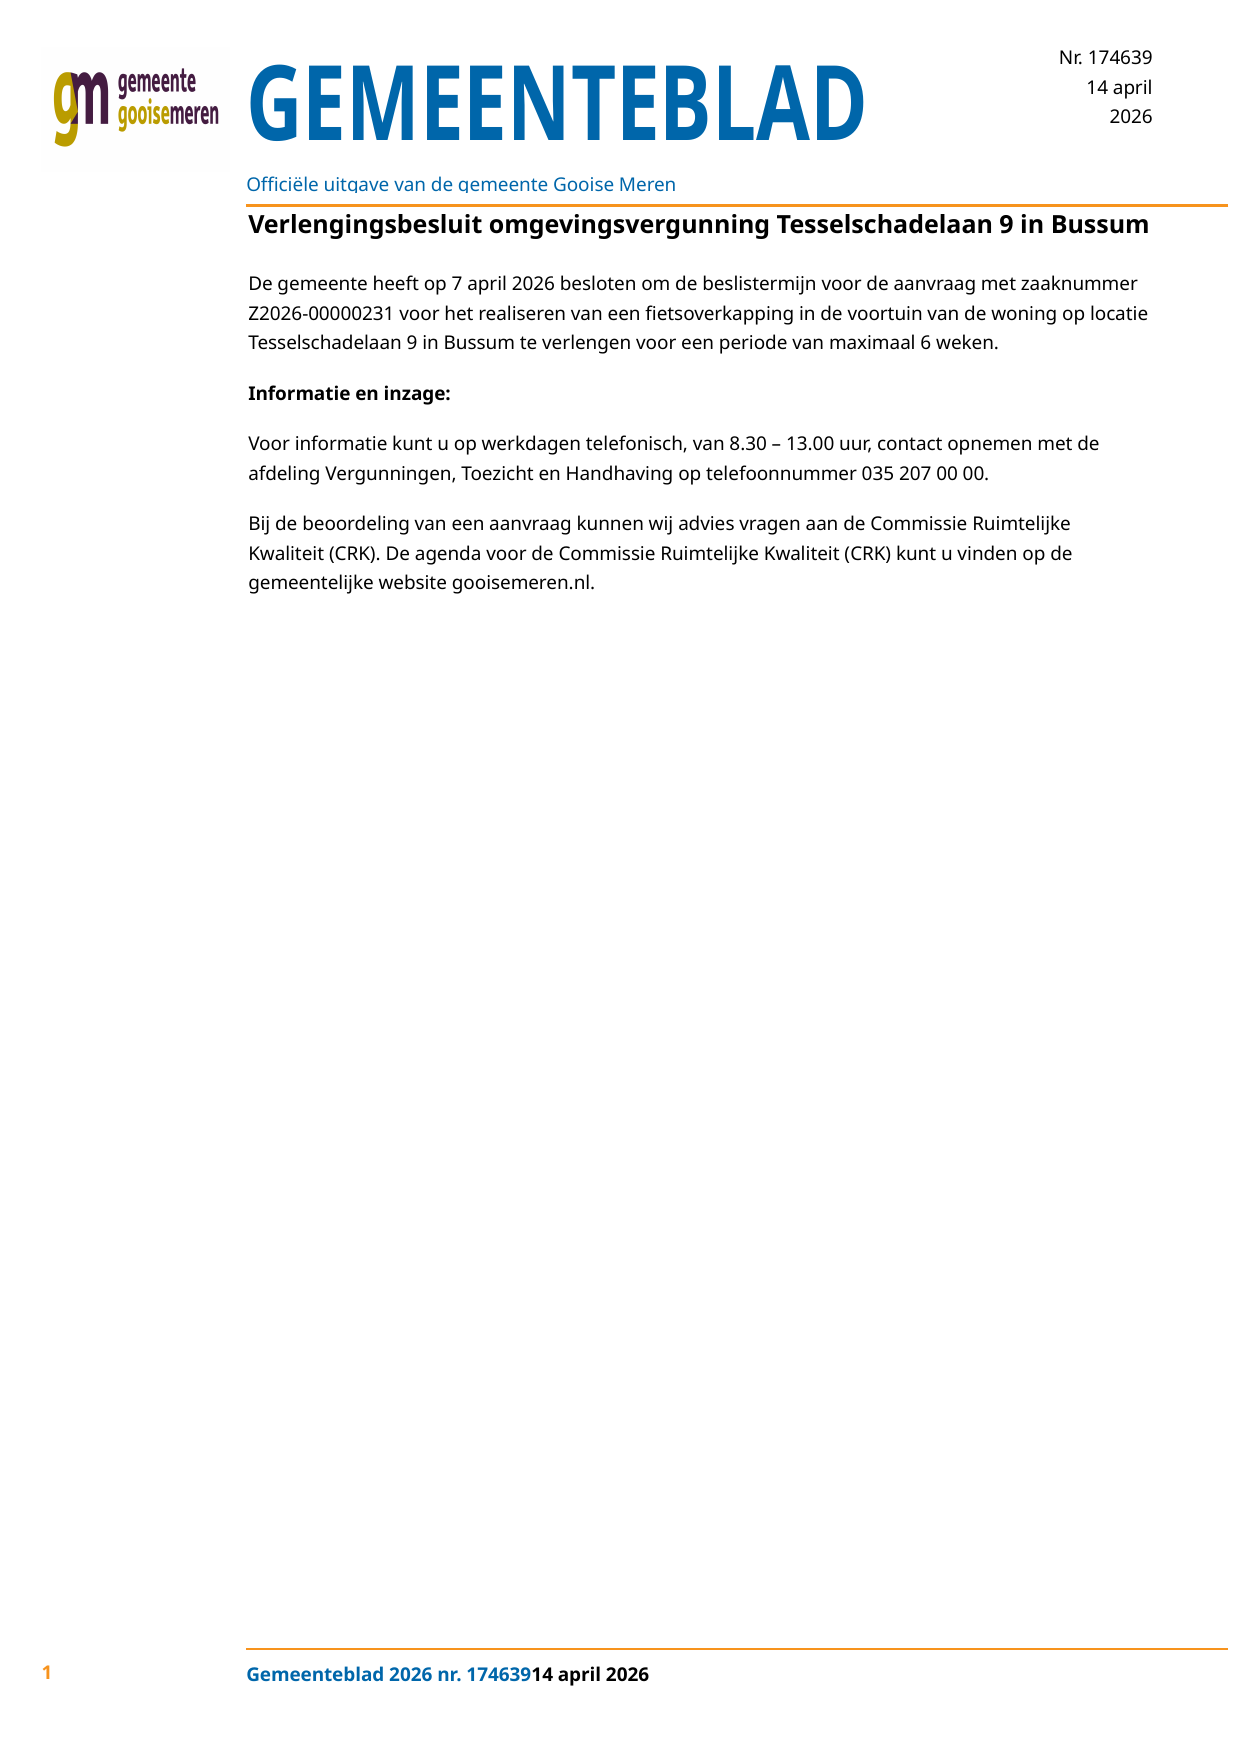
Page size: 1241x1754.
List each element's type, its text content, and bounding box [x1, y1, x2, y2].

text Verlengingsbesluit omgevingsvergunning Tesselschadelaan 9 in Bussum [248, 207, 1152, 241]
text Bij de beoordeling van een aanvraag kunnen wij advies vragen aan de Commissie Ruimtelijke Kwaliteit (CRK). De agenda voor de Commissie Ruimtelijke Kwaliteit (CRK) kunt u vinden op de gemeentelijke website gooisemeren.nl. [248, 510, 1152, 595]
text De gemeente heeft op 7 april 2026 besloten om de beslistermijn voor de aanvraag met zaaknummer Z2026-00000231 voor het realiseren van een fietsoverkapping in de voortuin van de woning op locatie Tesselschadelaan 9 in Bussum te verlengen voor een periode van maximaal 6 weken. [248, 270, 1152, 355]
text Informatie en inzage: [248, 380, 1152, 406]
text Voor informatie kunt u op werkdagen telefonisch, van 8.30 – 13.00 uur, contact opnemen met de afdeling Vergunningen, Toezicht en Handhaving op telefoonnummer 035 207 00 00. [248, 430, 1152, 486]
picture [41, 47, 231, 172]
